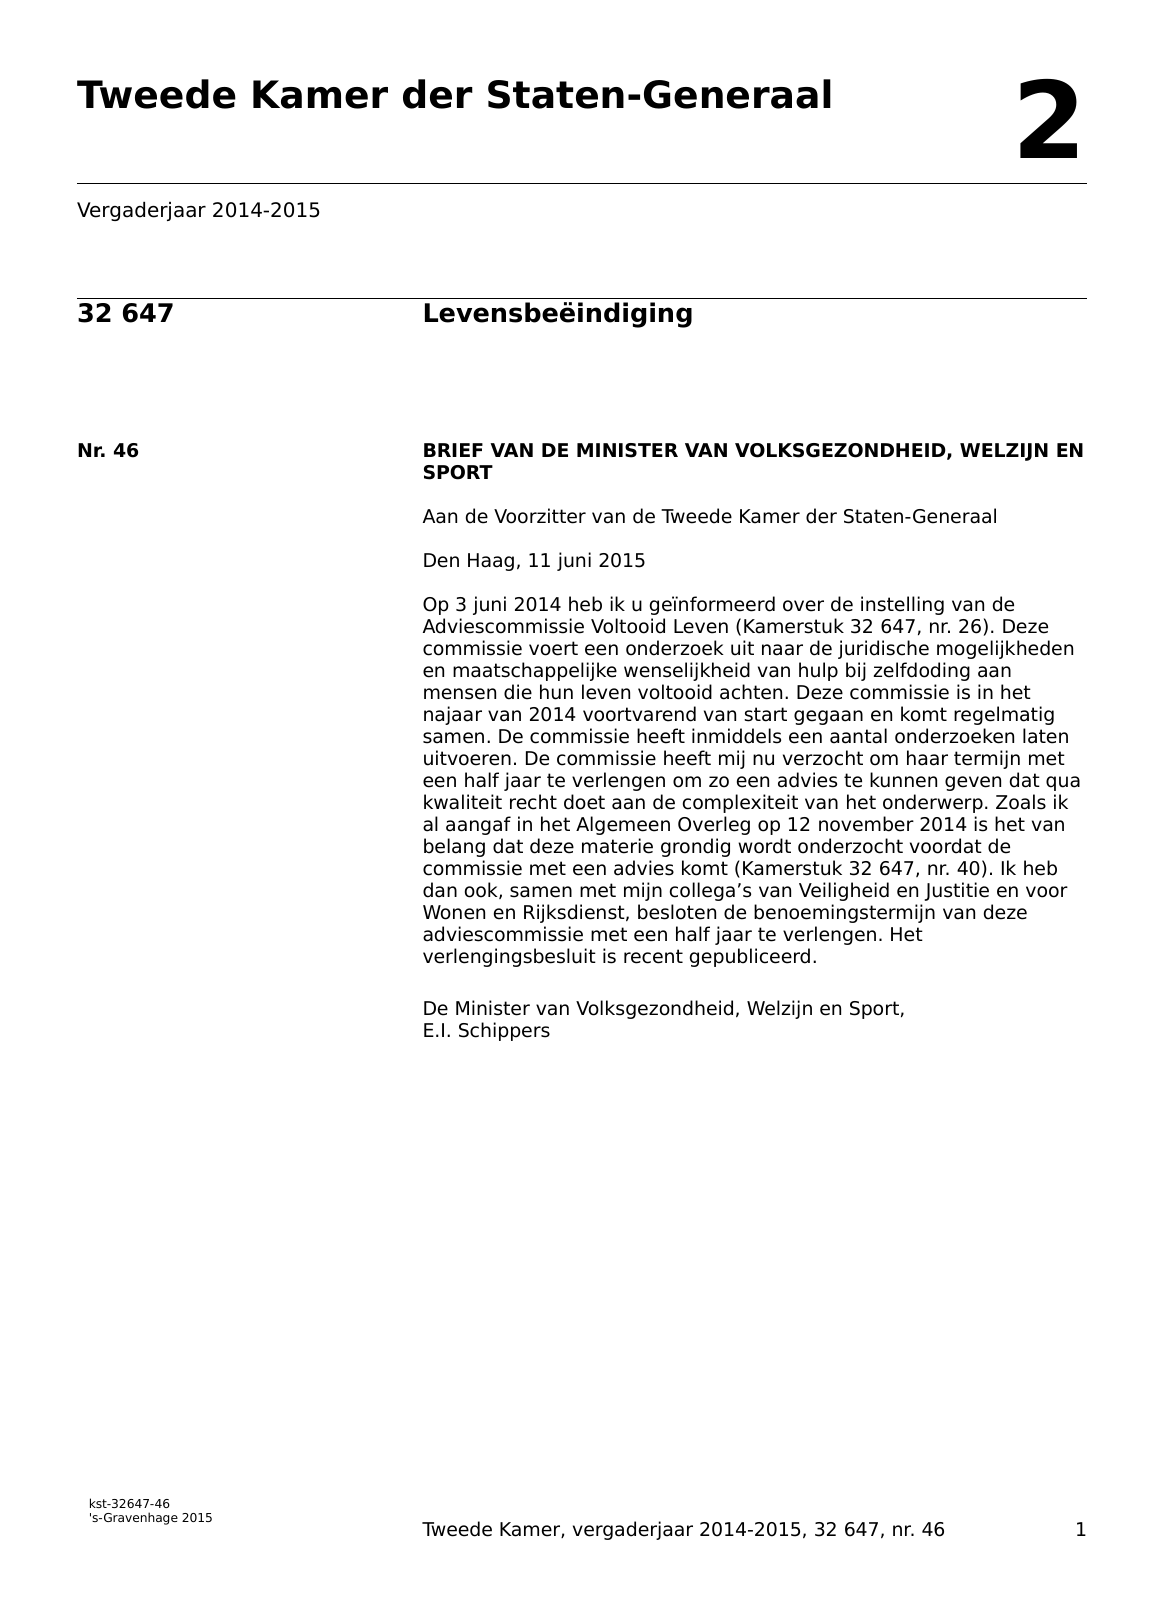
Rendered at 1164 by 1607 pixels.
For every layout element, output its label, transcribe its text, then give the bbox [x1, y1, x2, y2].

text Den Haag, 11 juni 2015 [422, 550, 1087, 572]
subtitle 32 647 Levensbeëindiging [77, 299, 1087, 329]
text 's-Gravenhage 2015 [88, 1511, 323, 1525]
text kst-32647-46 [88, 1497, 323, 1511]
text Aan de Voorzitter van de Tweede Kamer der Staten-Generaal [422, 506, 1087, 528]
subtitle Nr. 46 BRIEF VAN DE MINISTER VAN VOLKSGEZONDHEID, WELZIJN EN SPORT [77, 440, 1087, 484]
table_header Tweede Kamer der Staten-Generaal [77, 59, 886, 183]
text De Minister van Volksgezondheid, Welzijn en Sport, E.I. Schippers [422, 998, 1087, 1042]
table_cell Vergaderjaar 2014-2015 [77, 184, 1087, 298]
table_header 2 [886, 59, 1087, 183]
text Op 3 juni 2014 heb ik u geïnformeerd over de instelling van de Adviescommissie Voltooid Leven (Kamerstuk 32 647, nr. 26). Deze commissie voert een onderzoek uit naar de juridische mogelijkheden en maatschappelijke wenselijkheid van hulp bij zelfdoding aan mensen die hun leven voltooid achten. Deze commissie is in het najaar van 2014 voortvarend van start gegaan en komt regelmatig samen. De commissie heeft inmiddels een aantal onderzoeken laten uitvoeren. De commissie heeft mij nu verzocht om haar termijn met een half jaar te verlengen om zo een advies te kunnen geven dat qua kwaliteit recht doet aan de complexiteit van het onderwerp. Zoals ik al aangaf in het Algemeen Overleg op 12 november 2014 is het van belang dat deze materie grondig wordt onderzocht voordat de commissie met een advies komt (Kamerstuk 32 647, nr. 40). Ik heb dan ook, samen met mijn collega’s van Veiligheid en Justitie en voor Wonen en Rijksdienst, besloten de benoemingstermijn van deze adviescommissie met een half jaar te verlengen. Het verlengingsbesluit is recent gepubliceerd. [422, 594, 1087, 968]
